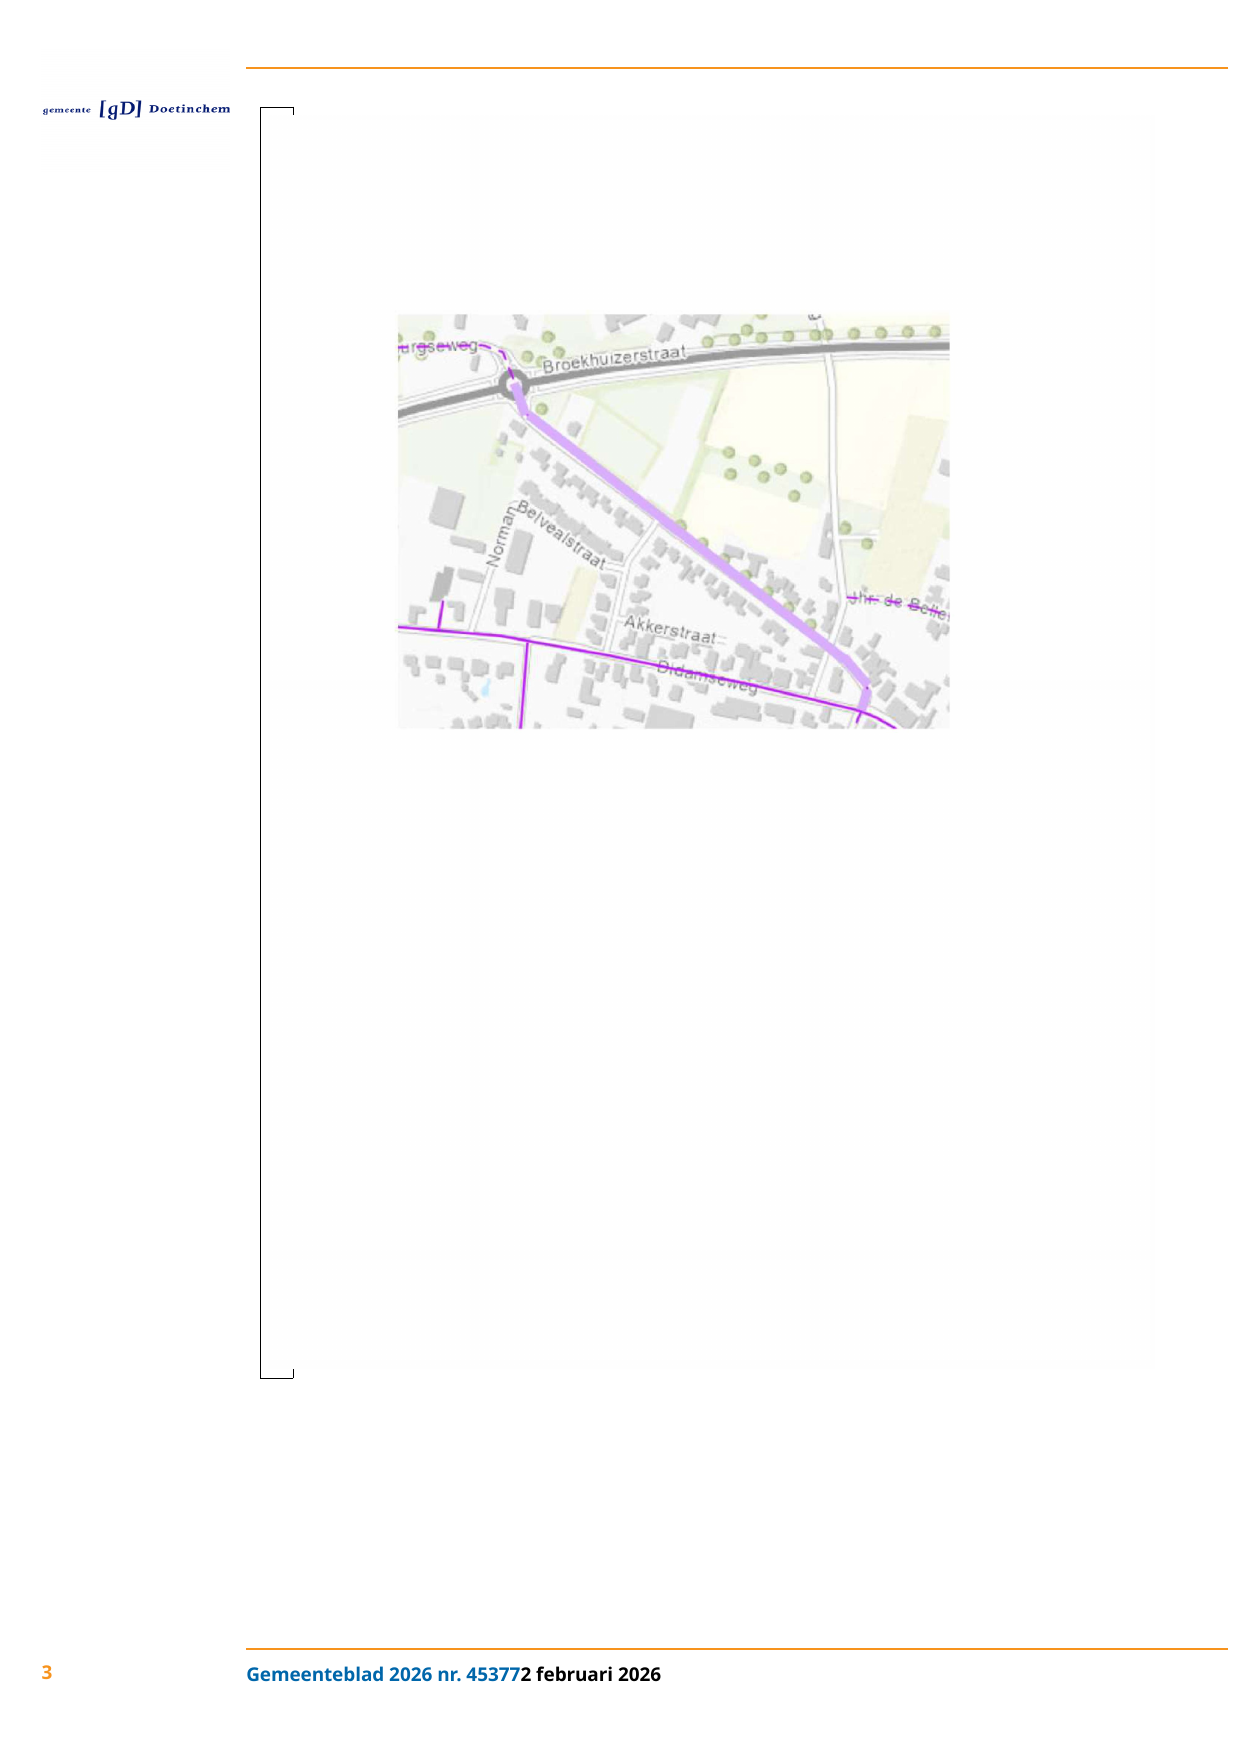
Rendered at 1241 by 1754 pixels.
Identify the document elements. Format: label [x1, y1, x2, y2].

picture [41, 47, 231, 172]
picture [268, 115, 1155, 1369]
